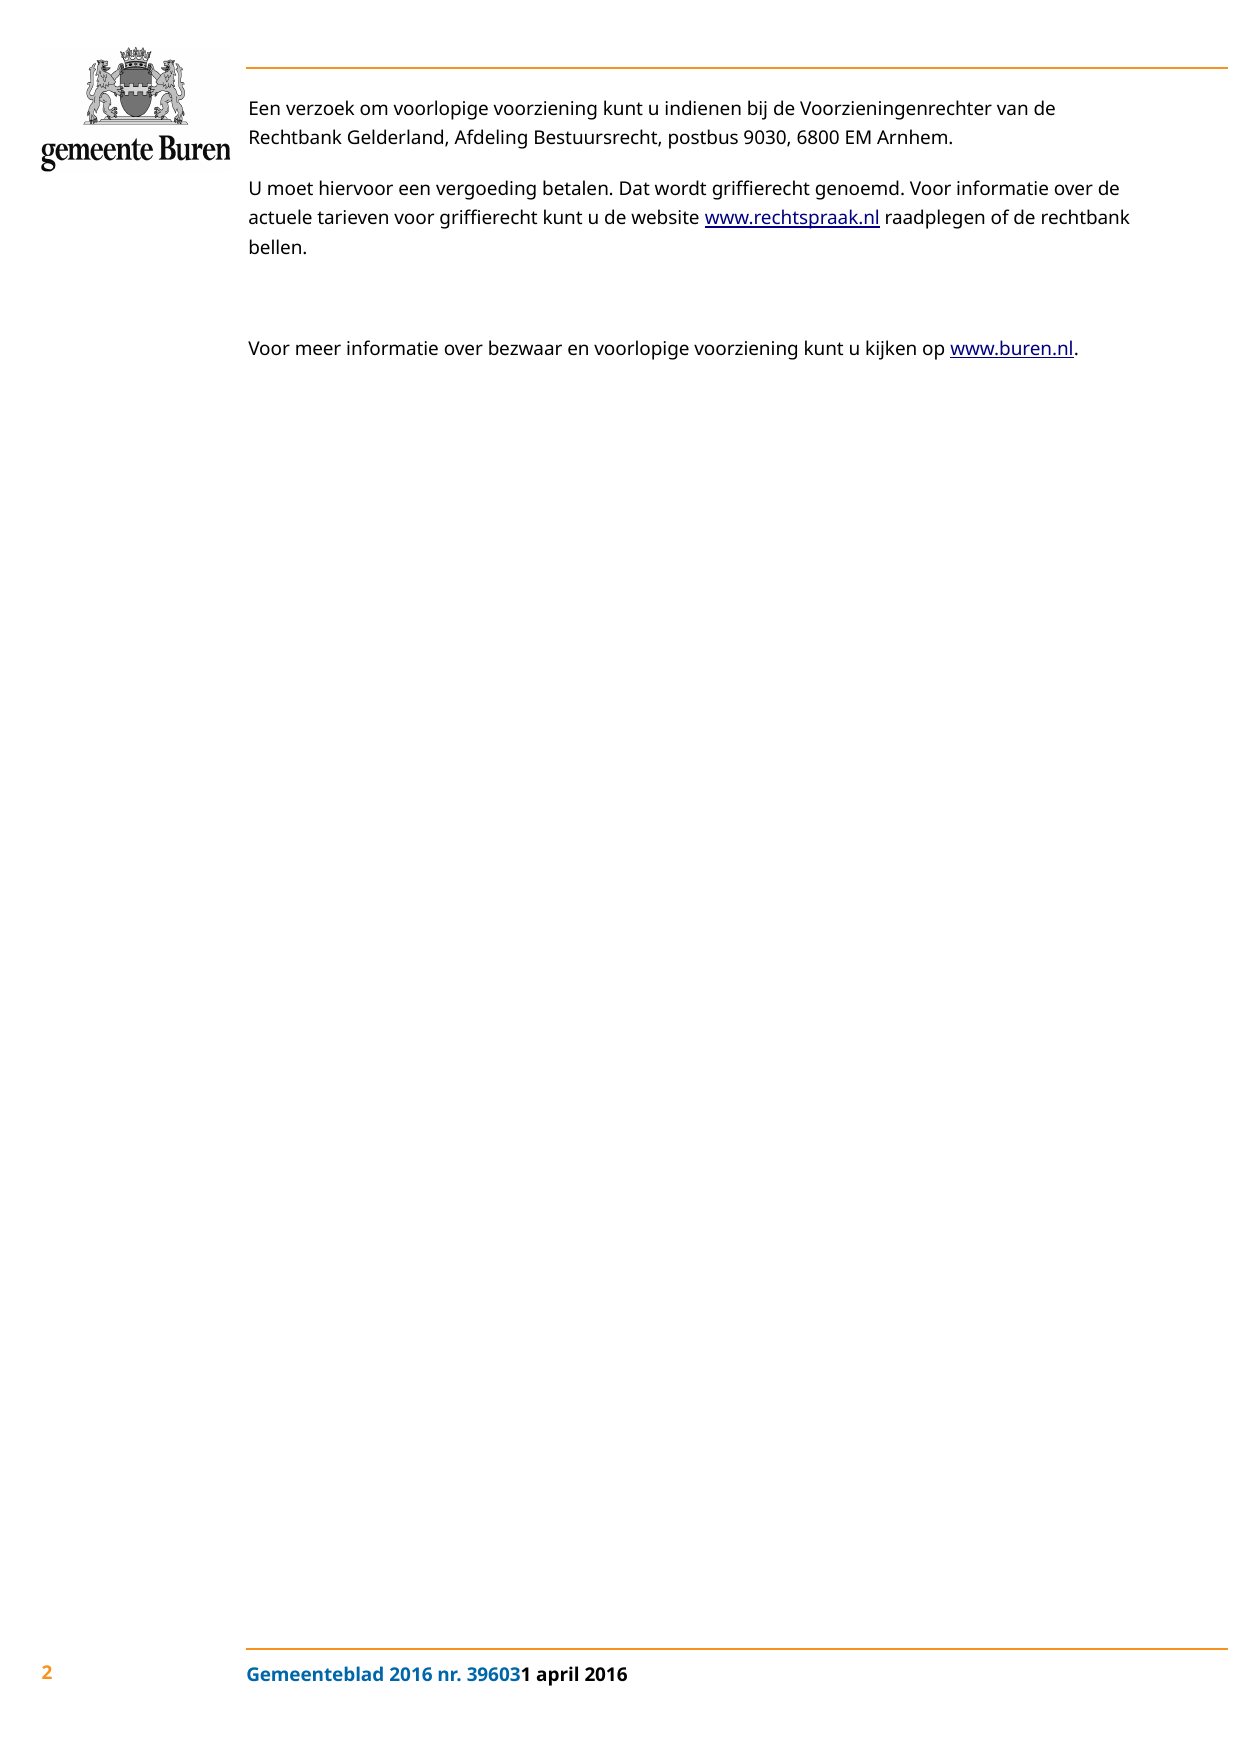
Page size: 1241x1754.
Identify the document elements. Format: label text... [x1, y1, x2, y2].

picture [41, 47, 231, 172]
text Een verzoek om voorlopige voorziening kunt u indienen bij de Voorzieningenrechter van de Rechtbank Gelderland, Afdeling Bestuursrecht, postbus 9030, 6800 EM Arnhem. [248, 95, 1152, 150]
text U moet hiervoor een vergoeding betalen. Dat wordt griffierecht genoemd. Voor informatie over de actuele tarieven voor griffierecht kunt u de website www.rechtspraak.nl raadplegen of de rechtbank bellen. [248, 175, 1152, 260]
text Voor meer informatie over bezwaar en voorlopige voorziening kunt u kijken op www.buren.nl. [248, 335, 1152, 361]
